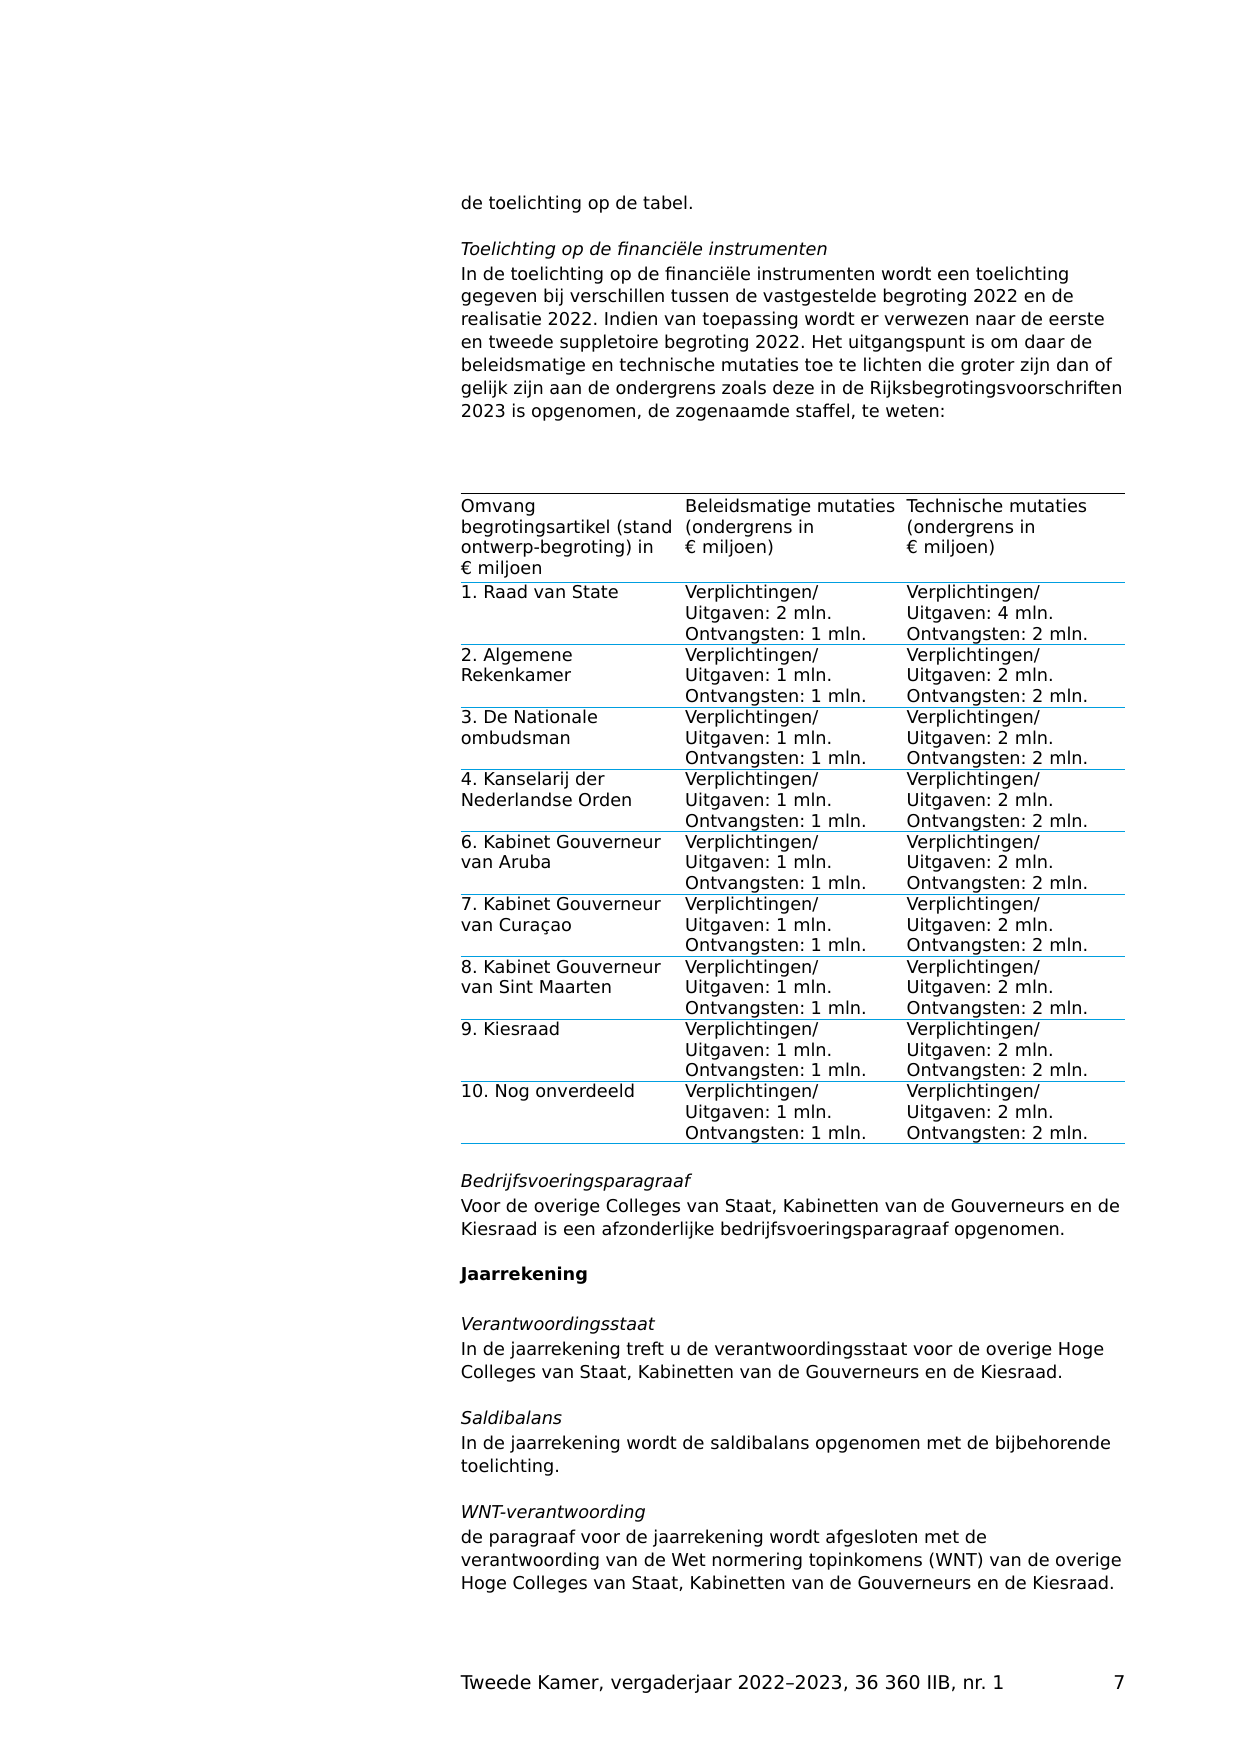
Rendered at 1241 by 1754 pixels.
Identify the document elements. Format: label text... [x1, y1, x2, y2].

table_cell Verplichtingen/Uitgaven: 2 mln. Ontvangsten: 2 mln. [904, 770, 1125, 831]
text In de jaarrekening treft u de verantwoordingsstaat voor de overige Hoge Colleges van Staat, Kabinetten van de Gouverneurs en de Kiesraad. [461, 1337, 1125, 1383]
text WNT-verantwoording [461, 1500, 1125, 1523]
table_cell 7. Kabinet Gouverneur van Curaçao [461, 895, 682, 956]
text In de toelichting op de financiële instrumenten wordt een toelichting gegeven bij verschillen tussen de vastgestelde begroting 2022 en de realisatie 2022. Indien van toepassing wordt er verwezen naar de eerste en tweede suppletoire begroting 2022. Het uitgangspunt is om daar de beleidsmatige en technische mutaties toe te lichten die groter zijn dan of gelijk zijn aan de ondergrens zoals deze in de Rijksbegrotingsvoorschriften 2023 is opgenomen, de zogenaamde staffel, te weten: [461, 262, 1125, 422]
table_cell Verplichtingen/Uitgaven: 2 mln. Ontvangsten: 2 mln. [904, 957, 1125, 1018]
table_cell Verplichtingen/Uitgaven: 1 mln. Ontvangsten: 1 mln. [682, 1020, 903, 1081]
table_cell Verplichtingen/Uitgaven: 1 mln. Ontvangsten: 1 mln. [682, 770, 903, 831]
table_cell Verplichtingen/Uitgaven: 1 mln. Ontvangsten: 1 mln. [682, 645, 903, 706]
table_cell Verplichtingen/Uitgaven: 4 mln. Ontvangsten: 2 mln. [904, 583, 1125, 644]
table_cell 6. Kabinet Gouverneur van Aruba [461, 832, 682, 894]
table_cell Beleidsmatige mutaties (ondergrens in € miljoen) [682, 494, 903, 582]
table_cell 2. Algemene Rekenkamer [461, 645, 682, 706]
table_cell Technische mutaties (ondergrens in € miljoen) [904, 494, 1125, 582]
table_cell 8. Kabinet Gouverneur van Sint Maarten [461, 957, 682, 1018]
text In de jaarrekening wordt de saldibalans opgenomen met de bijbehorende toelichting. [461, 1431, 1125, 1477]
table_cell Verplichtingen/Uitgaven: 2 mln. Ontvangsten: 2 mln. [904, 708, 1125, 769]
text Voor de overige Colleges van Staat, Kabinetten van de Gouverneurs en de Kiesraad is een afzonderlijke bedrijfsvoeringsparagraaf opgenomen. [461, 1194, 1125, 1239]
table_header Tabel 1 Ondergrens (staffel) op basis van de Rijksbegrotingsvoorschriften [461, 445, 1125, 493]
text Verantwoordingsstaat [461, 1312, 1125, 1335]
table_cell Verplichtingen/Uitgaven: 1 mln. Ontvangsten: 1 mln. [682, 957, 903, 1018]
table_cell Verplichtingen/Uitgaven: 2 mln. Ontvangsten: 2 mln. [904, 1082, 1125, 1143]
text Bedrijfsvoeringsparagraaf [461, 1169, 1125, 1192]
text Toelichting op de financiële instrumenten [461, 237, 1125, 259]
table_cell 3. De Nationale ombudsman [461, 708, 682, 769]
text Jaarrekening [461, 1262, 1125, 1285]
table_cell Verplichtingen/Uitgaven: 1 mln. Ontvangsten: 1 mln. [682, 832, 903, 894]
text de paragraaf voor de jaarrekening wordt afgesloten met de verantwoording van de Wet normering topinkomens (WNT) van de overige Hoge Colleges van Staat, Kabinetten van de Gouverneurs en de Kiesraad. [461, 1525, 1125, 1594]
text Saldibalans [461, 1406, 1125, 1429]
table_cell Verplichtingen/Uitgaven: 1 mln. Ontvangsten: 1 mln. [682, 1082, 903, 1143]
table_cell Verplichtingen/Uitgaven: 2 mln. Ontvangsten: 2 mln. [904, 832, 1125, 894]
table_cell 4. Kanselarij der Nederlandse Orden [461, 770, 682, 831]
table_cell 9. Kiesraad [461, 1020, 682, 1081]
table_cell 10. Nog onverdeeld [461, 1082, 682, 1143]
table_cell Verplichtingen/Uitgaven: 1 mln. Ontvangsten: 1 mln. [682, 708, 903, 769]
table_cell 1. Raad van State [461, 583, 682, 644]
table_cell Verplichtingen/Uitgaven: 2 mln. Ontvangsten: 2 mln. [904, 645, 1125, 706]
table_cell Verplichtingen/Uitgaven: 2 mln. Ontvangsten: 1 mln. [682, 583, 903, 644]
table_cell Verplichtingen/Uitgaven: 2 mln. Ontvangsten: 2 mln. [904, 895, 1125, 956]
table_cell Omvang begrotingsartikel (stand ontwerp-begroting) in € miljoen [461, 494, 682, 582]
table_cell Verplichtingen/Uitgaven: 2 mln. Ontvangsten: 2 mln. [904, 1020, 1125, 1081]
table_cell Verplichtingen/Uitgaven: 1 mln. Ontvangsten: 1 mln. [682, 895, 903, 956]
text de toelichting op de tabel. [461, 191, 1125, 214]
